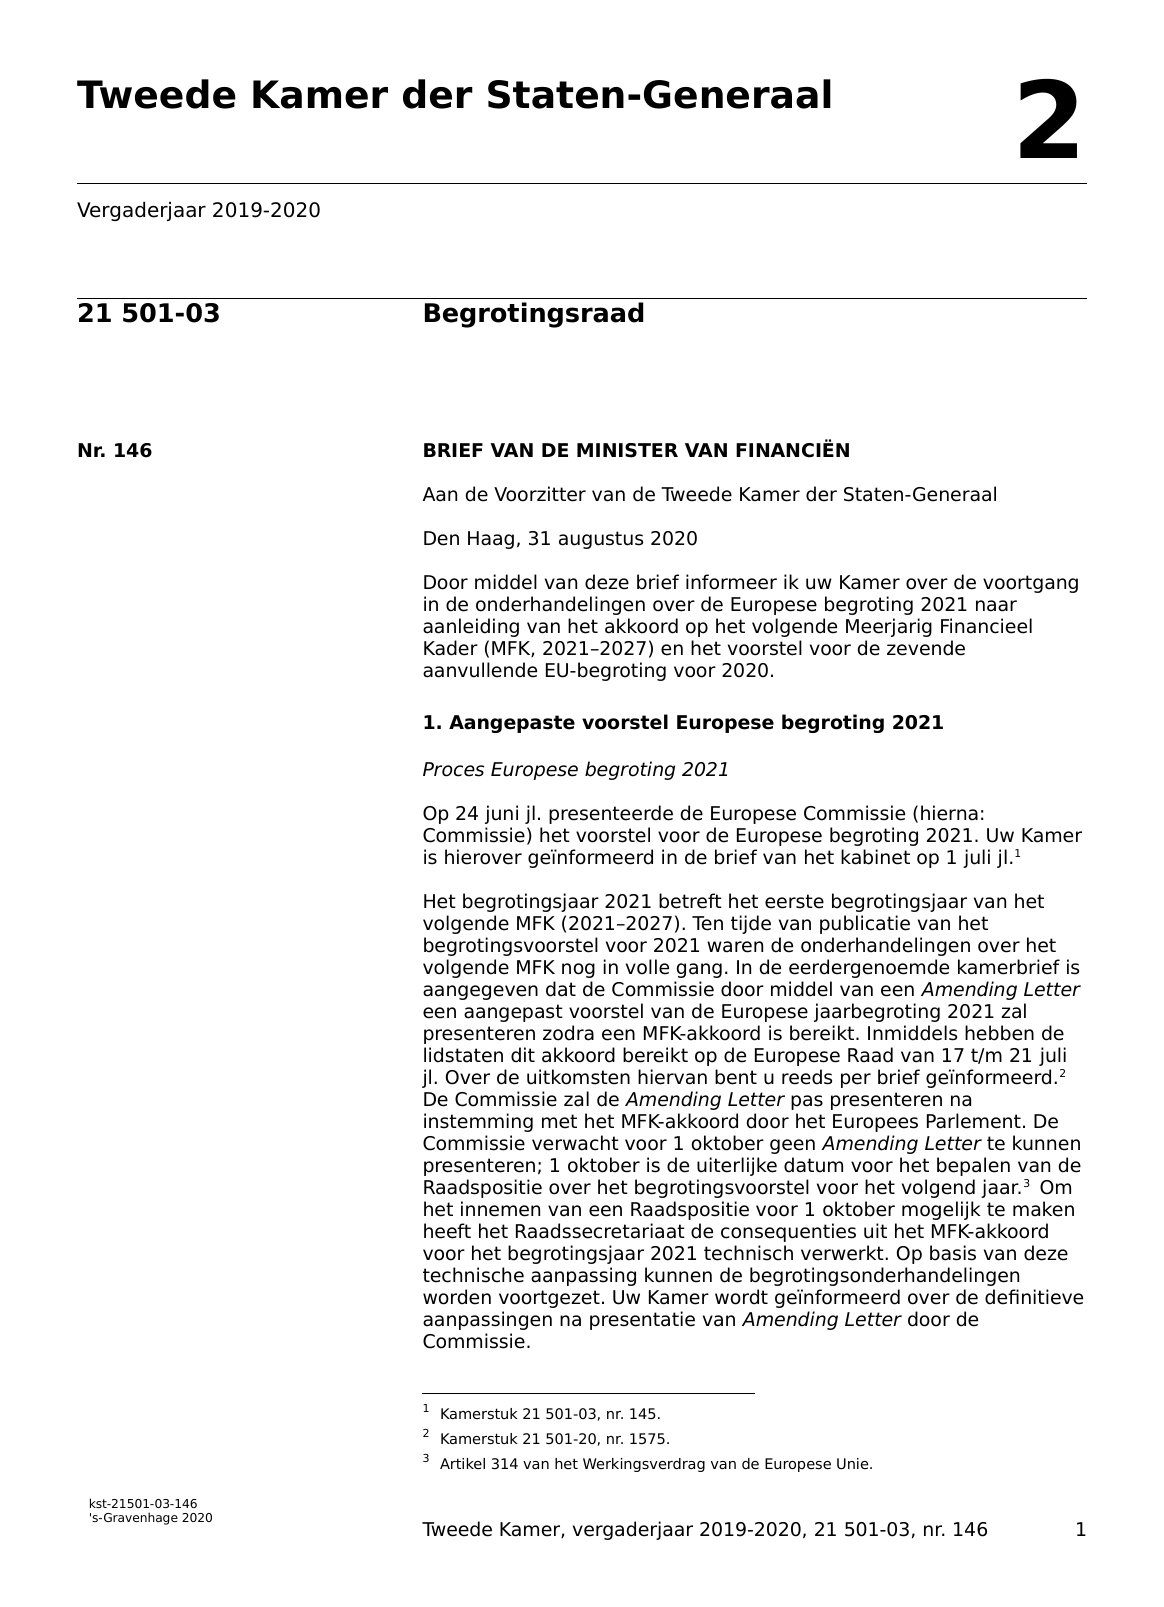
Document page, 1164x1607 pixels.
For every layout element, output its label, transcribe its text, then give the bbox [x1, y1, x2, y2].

subtitle Proces Europese begroting 2021 [422, 759, 1087, 781]
text Kamerstuk 21 501-03, nr. 145. [422, 1402, 1087, 1424]
text Den Haag, 31 augustus 2020 [422, 528, 1087, 550]
subtitle 1. Aangepaste voorstel Europese begroting 2021 [422, 712, 1087, 734]
text Aan de Voorzitter van de Tweede Kamer der Staten-Generaal [422, 484, 1087, 506]
text Door middel van deze brief informeer ik uw Kamer over de voortgang in de onderhandelingen over de Europese begroting 2021 naar aanleiding van het akkoord op het volgende Meerjarig Financieel Kader (MFK, 2021–2027) en het voorstel voor de zevende aanvullende EU-begroting voor 2020. [422, 572, 1087, 682]
table_header 2 [886, 59, 1087, 183]
text Op 24 juni jl. presenteerde de Europese Commissie (hierna: Commissie) het voorstel voor de Europese begroting 2021. Uw Kamer is hierover geïnformeerd in de brief van het kabinet op 1 juli jl. [422, 803, 1087, 869]
subtitle 21 501-03 Begrotingsraad [77, 299, 1087, 329]
table_cell Vergaderjaar 2019-2020 [77, 184, 1087, 298]
subtitle Nr. 146 BRIEF VAN DE MINISTER VAN FINANCIËN [77, 440, 1087, 462]
text kst-21501-03-146 [88, 1497, 323, 1511]
text Het begrotingsjaar 2021 betreft het eerste begrotingsjaar van het volgende MFK (2021–2027). Ten tijde van publicatie van het begrotingsvoorstel voor 2021 waren de onderhandelingen over het volgende MFK nog in volle gang. In de eerdergenoemde kamerbrief is aangegeven dat de Commissie door middel van een Amending Letter een aangepast voorstel van de Europese jaarbegroting 2021 zal presenteren zodra een MFK-akkoord is bereikt. Inmiddels hebben de lidstaten dit akkoord bereikt op de Europese Raad van 17 t/m 21 juli jl. Over de uitkomsten hiervan bent u reeds per brief geïnformeerd. De Commissie zal de Amending Letter pas presenteren na instemming met het MFK-akkoord door het Europees Parlement. De Commissie verwacht voor 1 oktober geen Amending Letter te kunnen presenteren; 1 oktober is de uiterlijke datum voor het bepalen van de Raadspositie over het begrotingsvoorstel voor het volgend jaar. Om het innemen van een Raadspositie voor 1 oktober mogelijk te maken heeft het Raadssecretariaat de consequenties uit het MFK-akkoord voor het begrotingsjaar 2021 technisch verwerkt. Op basis van deze technische aanpassing kunnen de begrotingsonderhandelingen worden voortgezet. Uw Kamer wordt geïnformeerd over de definitieve aanpassingen na presentatie van Amending Letter door de Commissie. [422, 891, 1087, 1353]
table_header Tweede Kamer der Staten-Generaal [77, 59, 886, 183]
text Kamerstuk 21 501-20, nr. 1575. [422, 1427, 1087, 1449]
text 's-Gravenhage 2020 [88, 1511, 323, 1525]
text Artikel 314 van het Werkingsverdrag van de Europese Unie. [422, 1452, 1087, 1474]
